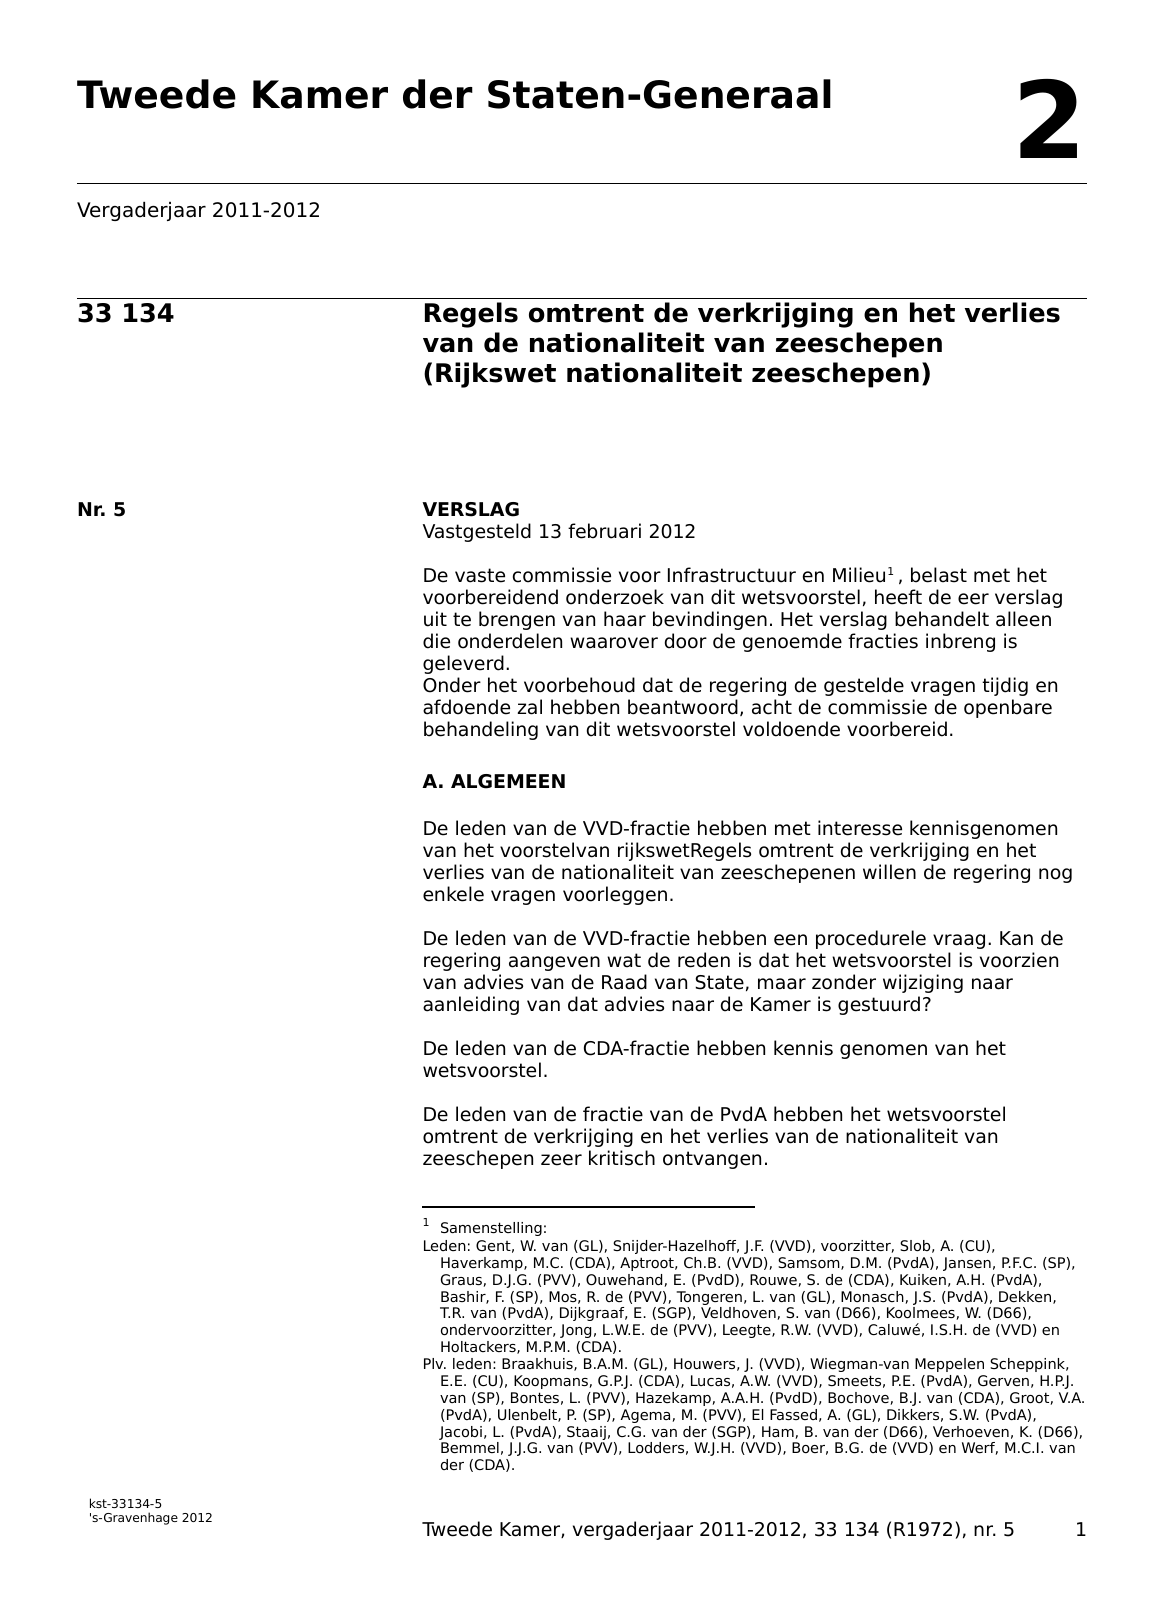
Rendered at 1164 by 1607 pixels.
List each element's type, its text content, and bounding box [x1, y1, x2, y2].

text kst-33134-5 [88, 1497, 323, 1511]
text Leden: Gent, W. van (GL), Snijder-Hazelhoff, J.F. (VVD), voorzitter, Slob, A. (CU), Haverkamp, M.C. (CDA), Aptroot, Ch.B. (VVD), Samsom, D.M. (PvdA), Jansen, P.F.C. (SP), Graus, D.J.G. (PVV), Ouwehand, E. (PvdD), Rouwe, S. de (CDA), Kuiken, A.H. (PvdA), Bashir, F. (SP), Mos, R. de (PVV), Tongeren, L. van (GL), Monasch, J.S. (PvdA), Dekken, T.R. van (PvdA), Dijkgraaf, E. (SGP), Veldhoven, S. van (D66), Koolmees, W. (D66), ondervoorzitter, Jong, L.W.E. de (PVV), Leegte, R.W. (VVD), Caluwé, I.S.H. de (VVD) en Holtackers, M.P.M. (CDA). [422, 1238, 1087, 1356]
table_header Tweede Kamer der Staten-Generaal [77, 59, 886, 183]
subtitle 33 134 Regels omtrent de verkrijging en het verlies van de nationaliteit van zeeschepen (Rijkswet nationaliteit zeeschepen) [77, 299, 1087, 388]
text 's-Gravenhage 2012 [88, 1511, 323, 1525]
text De leden van de fractie van de PvdA hebben het wetsvoorstel omtrent de verkrijging en het verlies van de nationaliteit van zeeschepen zeer kritisch ontvangen. [422, 1104, 1087, 1170]
text De vaste commissie voor Infrastructuur en Milieu, belast met het voorbereidend onderzoek van dit wetsvoorstel, heeft de eer verslag uit te brengen van haar bevindingen. Het verslag behandelt alleen die onderdelen waarover door de genoemde fracties inbreng is geleverd. [422, 565, 1087, 675]
text De leden van de VVD-fractie hebben een procedurele vraag. Kan de regering aangeven wat de reden is dat het wetsvoorstel is voorzien van advies van de Raad van State, maar zonder wijziging naar aanleiding van dat advies naar de Kamer is gestuurd? [422, 928, 1087, 1016]
subtitle A. ALGEMEEN [422, 771, 1087, 793]
text Plv. leden: Braakhuis, B.A.M. (GL), Houwers, J. (VVD), Wiegman-van Meppelen Scheppink, E.E. (CU), Koopmans, G.P.J. (CDA), Lucas, A.W. (VVD), Smeets, P.E. (PvdA), Gerven, H.P.J. van (SP), Bontes, L. (PVV), Hazekamp, A.A.H. (PvdD), Bochove, B.J. van (CDA), Groot, V.A. (PvdA), Ulenbelt, P. (SP), Agema, M. (PVV), El Fassed, A. (GL), Dikkers, S.W. (PvdA), Jacobi, L. (PvdA), Staaij, C.G. van der (SGP), Ham, B. van der (D66), Verhoeven, K. (D66), Bemmel, J.J.G. van (PVV), Lodders, W.J.H. (VVD), Boer, B.G. de (VVD) en Werf, M.C.I. van der (CDA). [422, 1356, 1087, 1474]
table_cell Vergaderjaar 2011-2012 [77, 184, 1087, 298]
text De leden van de VVD-fractie hebben met interesse kennisgenomen van het voorstelvan rijkswetRegels omtrent de verkrijging en het verlies van de nationaliteit van zeeschepenen willen de regering nog enkele vragen voorleggen. [422, 818, 1087, 906]
text De leden van de CDA-fractie hebben kennis genomen van het wetsvoorstel. [422, 1038, 1087, 1082]
text Vastgesteld 13 februari 2012 [422, 521, 1087, 543]
text Samenstelling: [422, 1216, 1087, 1238]
table_header 2 [886, 59, 1087, 183]
subtitle Nr. 5 VERSLAG [77, 499, 1087, 521]
text Onder het voorbehoud dat de regering de gestelde vragen tijdig en afdoende zal hebben beantwoord, acht de commissie de openbare behandeling van dit wetsvoorstel voldoende voorbereid. [422, 675, 1087, 741]
